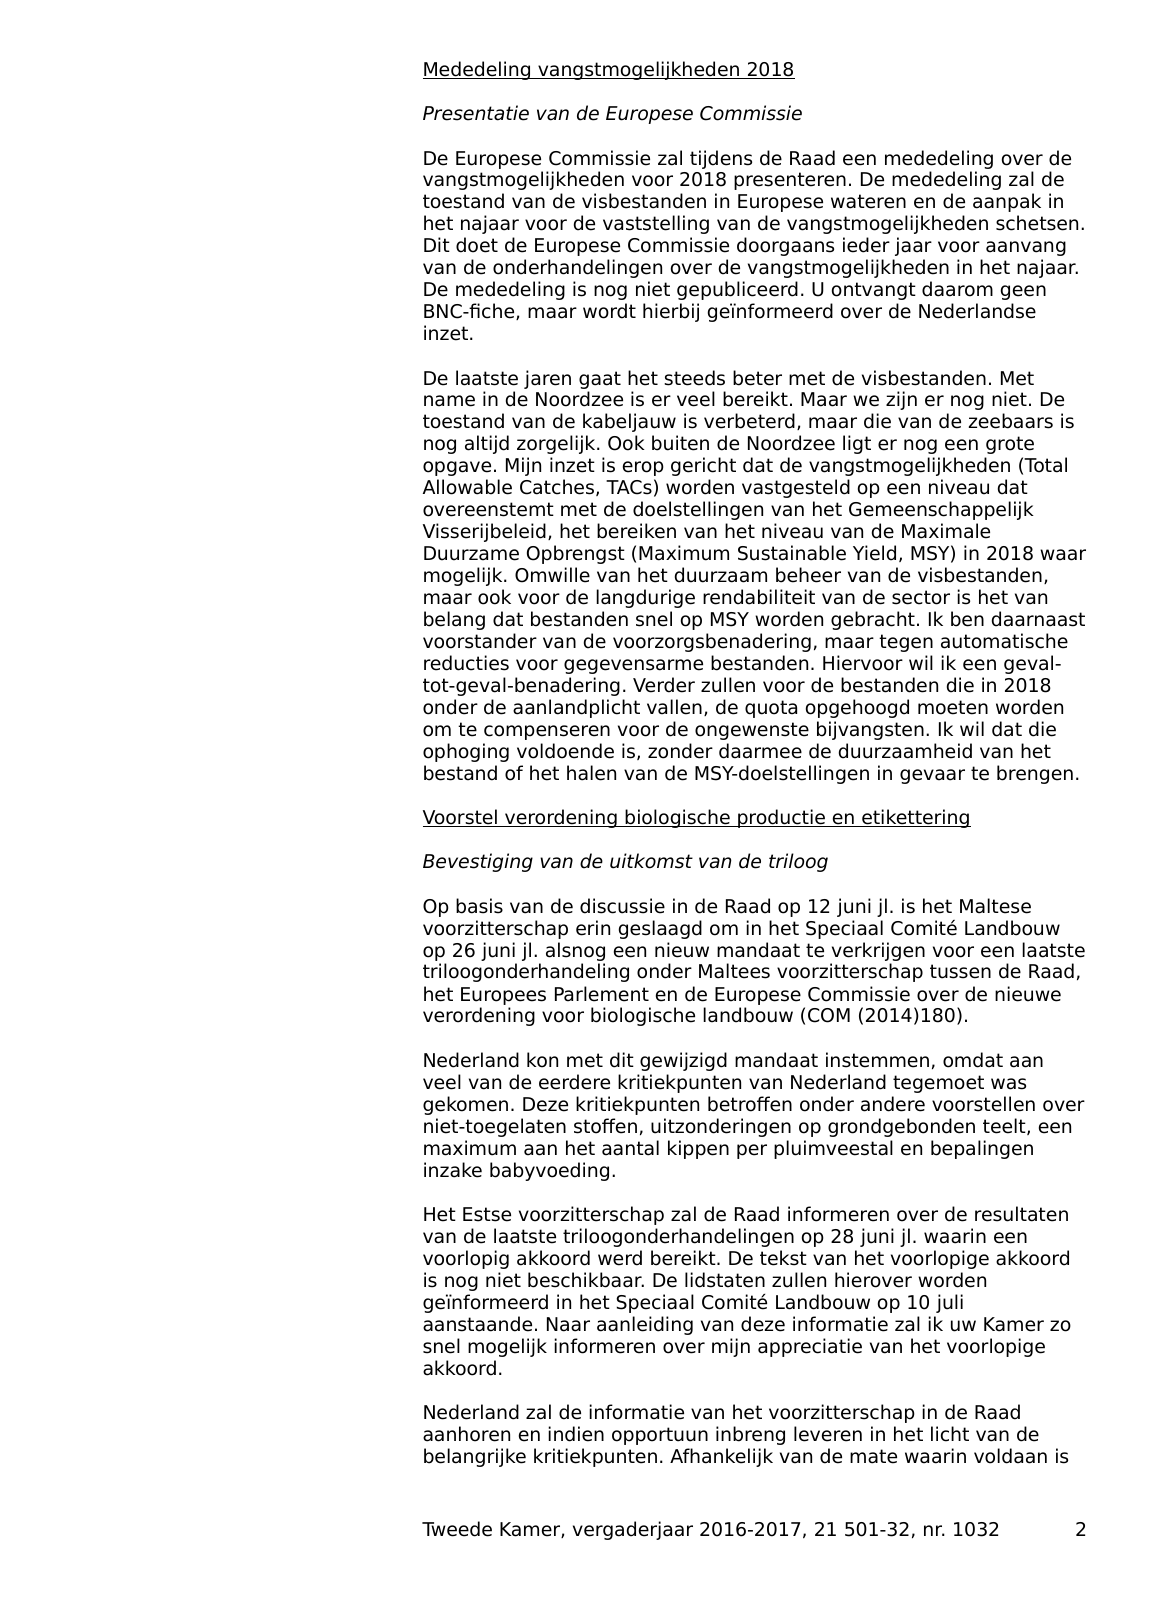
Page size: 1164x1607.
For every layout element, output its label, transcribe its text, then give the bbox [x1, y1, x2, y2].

text Bevestiging van de uitkomst van de triloog [422, 851, 1087, 873]
text De laatste jaren gaat het steeds beter met de visbestanden. Met name in de Noordzee is er veel bereikt. Maar we zijn er nog niet. De toestand van de kabeljauw is verbeterd, maar die van de zeebaars is nog altijd zorgelijk. Ook buiten de Noordzee ligt er nog een grote opgave. Mijn inzet is erop gericht dat de vangstmogelijkheden (Total Allowable Catches, TACs) worden vastgesteld op een niveau dat overeenstemt met de doelstellingen van het Gemeenschappelijk Visserijbeleid, het bereiken van het niveau van de Maximale Duurzame Opbrengst (Maximum Sustainable Yield, MSY) in 2018 waar mogelijk. Omwille van het duurzaam beheer van de visbestanden, maar ook voor de langdurige rendabiliteit van de sector is het van belang dat bestanden snel op MSY worden gebracht. Ik ben daarnaast voorstander van de voorzorgsbenadering, maar tegen automatische reducties voor gegevensarme bestanden. Hiervoor wil ik een geval-tot-geval-benadering. Verder zullen voor de bestanden die in 2018 onder de aanlandplicht vallen, de quota opgehoogd moeten worden om te compenseren voor de ongewenste bijvangsten. Ik wil dat die ophoging voldoende is, zonder daarmee de duurzaamheid van het bestand of het halen van de MSY-doelstellingen in gevaar te brengen. [422, 367, 1087, 785]
text De Europese Commissie zal tijdens de Raad een mededeling over de vangstmogelijkheden voor 2018 presenteren. De mededeling zal de toestand van de visbestanden in Europese wateren en de aanpak in het najaar voor de vaststelling van de vangstmogelijkheden schetsen. Dit doet de Europese Commissie doorgaans ieder jaar voor aanvang van de onderhandelingen over de vangstmogelijkheden in het najaar. De mededeling is nog niet gepubliceerd. U ontvangt daarom geen BNC-fiche, maar wordt hierbij geïnformeerd over de Nederlandse inzet. [422, 147, 1087, 345]
text Presentatie van de Europese Commissie [422, 103, 1087, 125]
subtitle Mededeling vangstmogelijkheden 2018 [422, 59, 1087, 81]
text Op basis van de discussie in de Raad op 12 juni jl. is het Maltese voorzitterschap erin geslaagd om in het Speciaal Comité Landbouw op 26 juni jl. alsnog een nieuw mandaat te verkrijgen voor een laatste triloogonderhandeling onder Maltees voorzitterschap tussen de Raad, het Europees Parlement en de Europese Commissie over de nieuwe verordening voor biologische landbouw (COM (2014)180). [422, 896, 1087, 1027]
text Nederland kon met dit gewijzigd mandaat instemmen, omdat aan veel van de eerdere kritiekpunten van Nederland tegemoet was gekomen. Deze kritiekpunten betroffen onder andere voorstellen over niet-toegelaten stoffen, uitzonderingen op grondgebonden teelt, een maximum aan het aantal kippen per pluimveestal en bepalingen inzake babyvoeding. [422, 1049, 1087, 1181]
text Nederland zal de informatie van het voorzitterschap in de Raad aanhoren en indien opportuun inbreng leveren in het licht van de belangrijke kritiekpunten. Afhankelijk van de mate waarin voldaan is [422, 1402, 1087, 1468]
text Het Estse voorzitterschap zal de Raad informeren over de resultaten van de laatste triloogonderhandelingen op 28 juni jl. waarin een voorlopig akkoord werd bereikt. De tekst van het voorlopige akkoord is nog niet beschikbaar. De lidstaten zullen hierover worden geïnformeerd in het Speciaal Comité Landbouw op 10 juli aanstaande. Naar aanleiding van deze informatie zal ik uw Kamer zo snel mogelijk informeren over mijn appreciatie van het voorlopige akkoord. [422, 1204, 1087, 1379]
subtitle Voorstel verordening biologische productie en etikettering [422, 807, 1087, 829]
